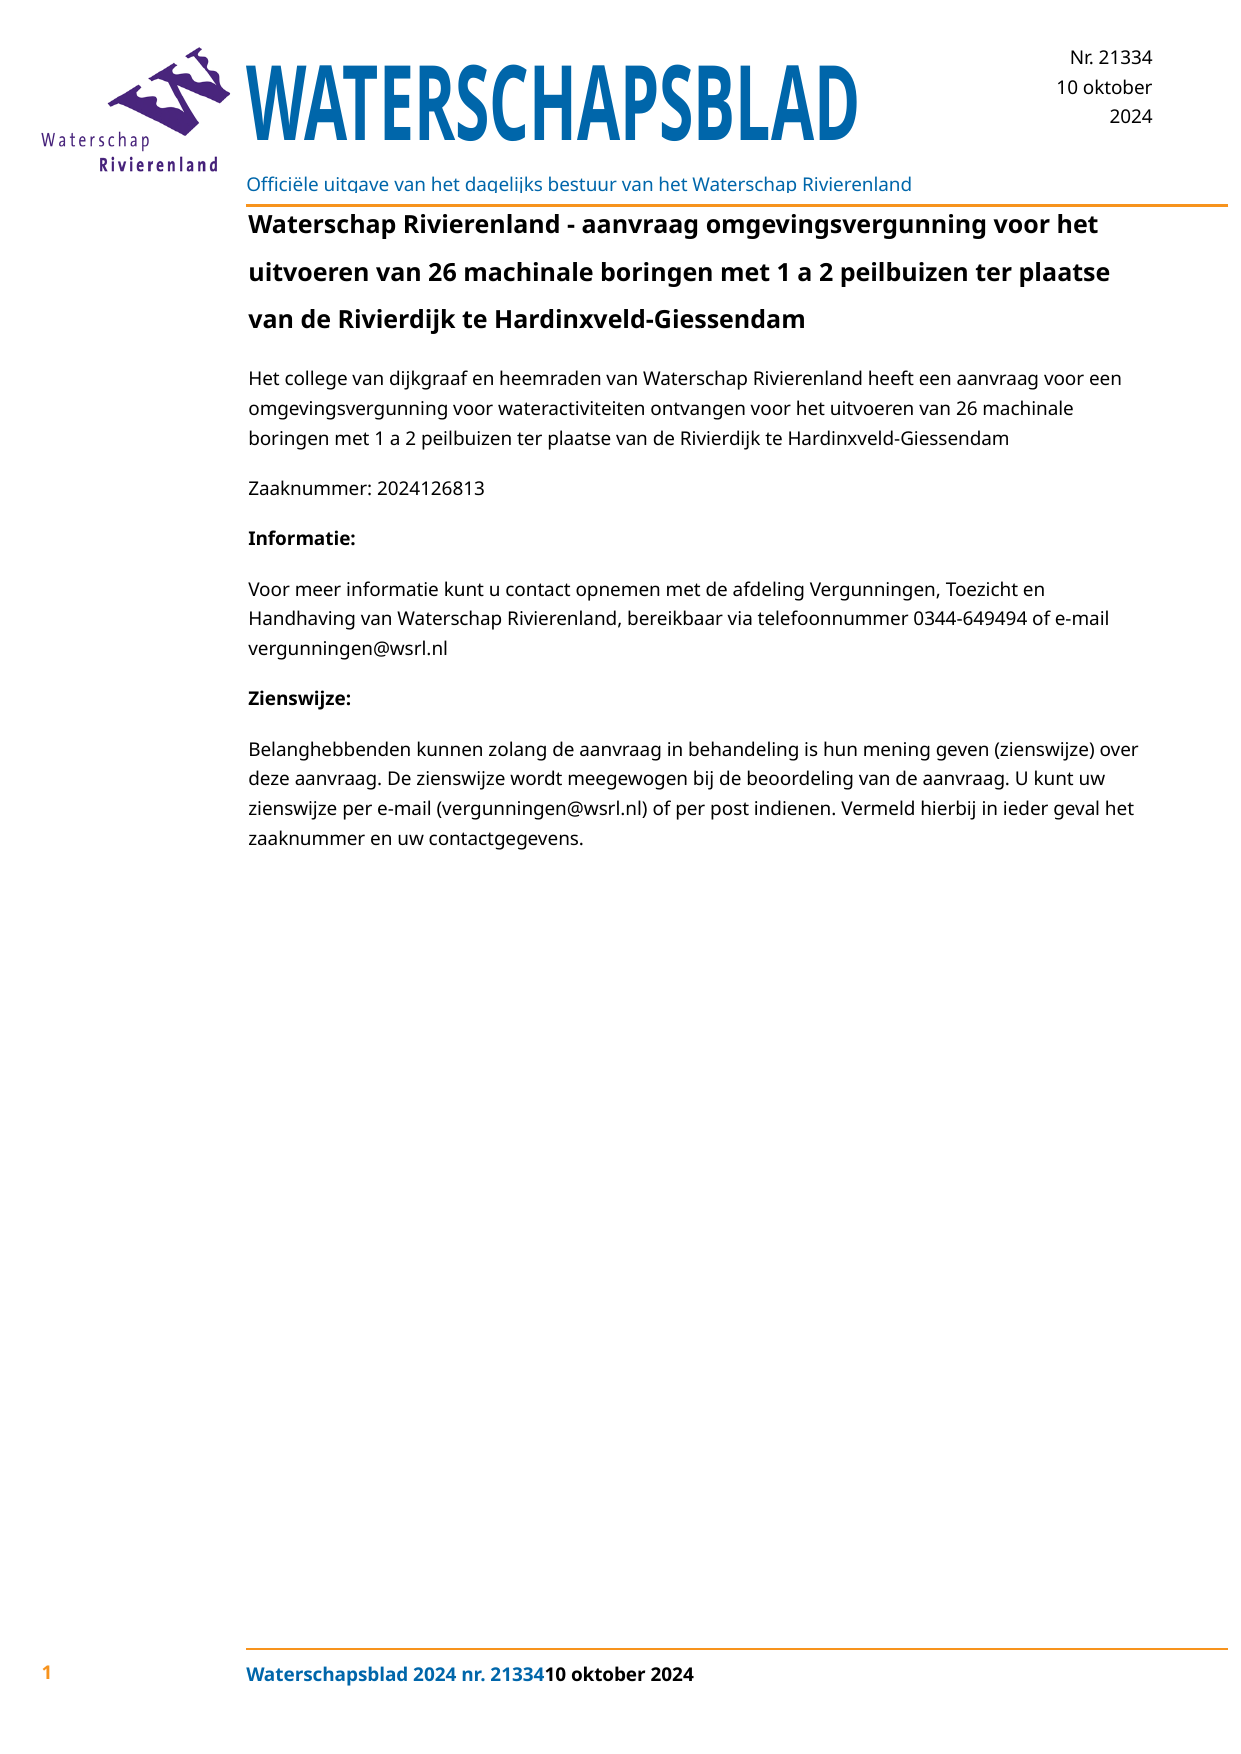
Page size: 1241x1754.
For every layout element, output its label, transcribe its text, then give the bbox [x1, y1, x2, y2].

text Het college van dijkgraaf en heemraden van Waterschap Rivierenland heeft een aanvraag voor een omgevingsvergunning voor wateractiviteiten ontvangen voor het uitvoeren van 26 machinale boringen met 1 a 2 peilbuizen ter plaatse van de Rivierdijk te Hardinxveld-Giessendam [248, 366, 1152, 450]
text Zienswijze: [248, 686, 1152, 711]
text Waterschap Rivierenland - aanvraag omgevingsvergunning voor het uitvoeren van 26 machinale boringen met 1 a 2 peilbuizen ter plaatse van de Rivierdijk te Hardinxveld-Giessendam [248, 207, 1152, 336]
text Belanghebbenden kunnen zolang de aanvraag in behandeling is hun mening geven (zienswijze) over deze aanvraag. De zienswijze wordt meegewogen bij de beoordeling van de aanvraag. U kunt uw zienswijze per e-mail (vergunningen@wsrl.nl) of per post indienen. Vermeld hierbij in ieder geval het zaaknummer en uw contactgegevens. [248, 736, 1152, 850]
text Voor meer informatie kunt u contact opnemen met de afdeling Vergunningen, Toezicht en Handhaving van Waterschap Rivierenland, bereikbaar via telefoonnummer 0344-649494 of e-mail vergunningen@wsrl.nl [248, 576, 1152, 661]
picture [41, 47, 231, 172]
text Informatie: [248, 526, 1152, 551]
text Zaaknummer: 2024126813 [248, 475, 1152, 501]
